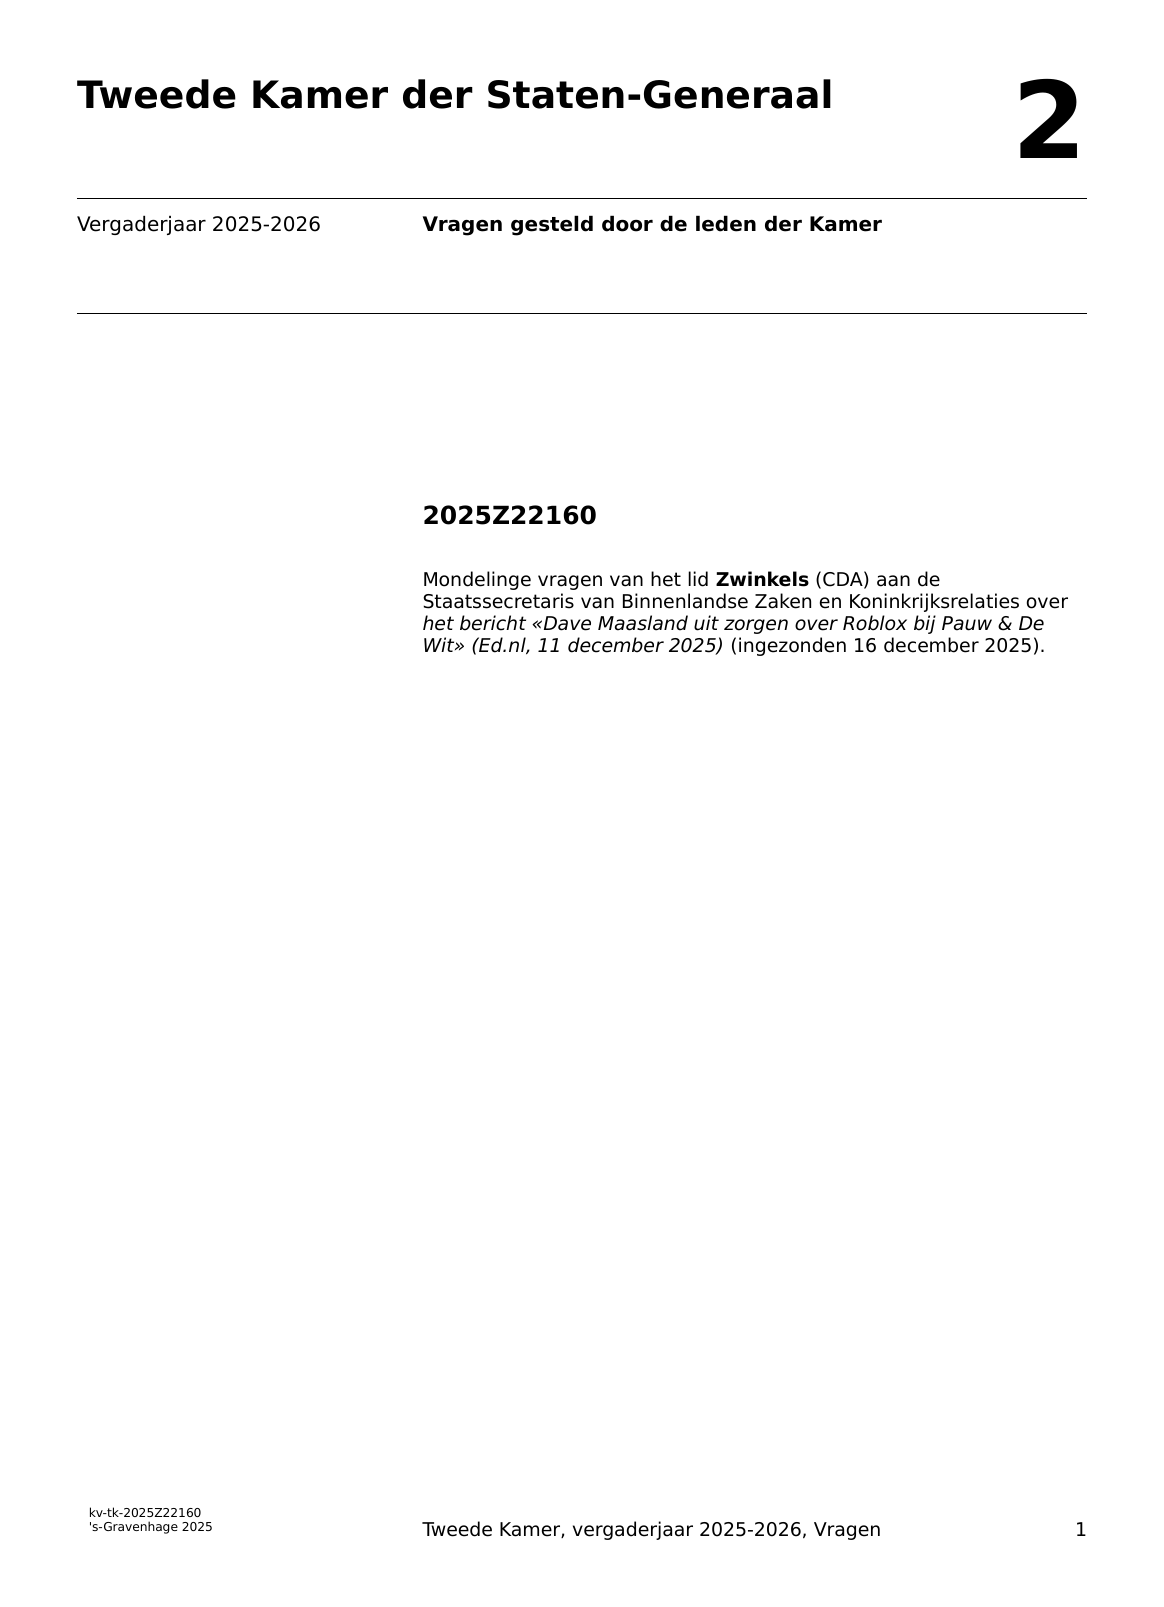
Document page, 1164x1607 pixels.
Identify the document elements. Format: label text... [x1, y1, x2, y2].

text Mondelinge vragen van het lid Zwinkels (CDA) aan de Staatssecretaris van Binnenlandse Zaken en Koninkrijksrelaties over het bericht «Dave Maasland uit zorgen over Roblox bij Pauw & De Wit» (Ed.nl, 11 december 2025) (ingezonden 16 december 2025). [422, 569, 1087, 657]
table_cell Vragen gesteld door de leden der Kamer [422, 199, 1087, 313]
table_header Tweede Kamer der Staten-Generaal [77, 59, 886, 198]
table_cell Vergaderjaar 2025-2026 [77, 199, 422, 313]
text 's-Gravenhage 2025 [88, 1520, 323, 1534]
table_header 2 [886, 59, 1087, 198]
text kv-tk-2025Z22160 [88, 1506, 323, 1520]
text 2025Z22160 [422, 501, 1087, 531]
